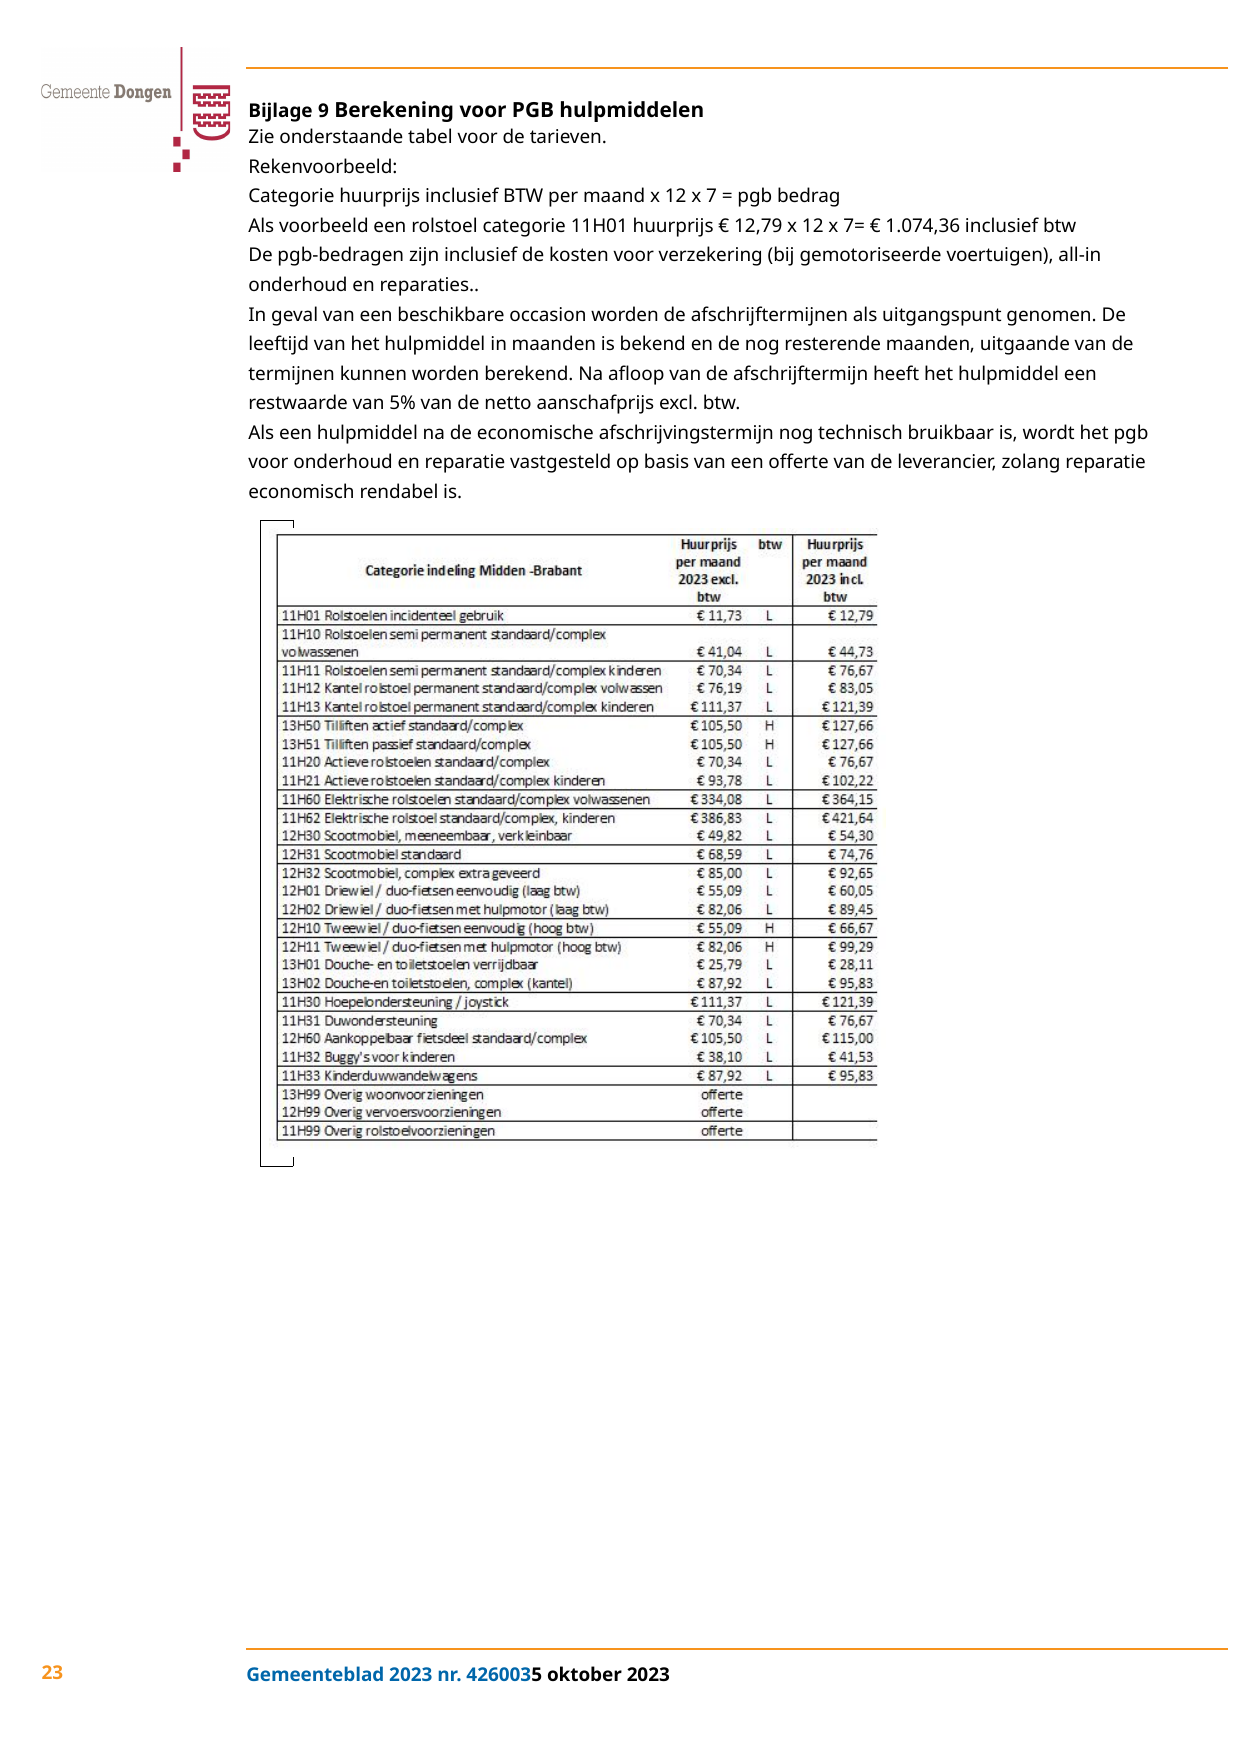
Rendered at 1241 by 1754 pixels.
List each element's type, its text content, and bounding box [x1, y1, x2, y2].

picture [268, 528, 886, 1157]
text Categorie huurprijs inclusief BTW per maand x 12 x 7 = pgb bedrag [248, 182, 1152, 208]
text Als een hulpmiddel na de economische afschrijvingstermijn nog technisch bruikbaar is, wordt het pgb voor onderhoud en reparatie vastgesteld op basis van een offerte van de leverancier, zolang reparatie economisch rendabel is. [248, 419, 1152, 504]
text In geval van een beschikbare occasion worden de afschrijftermijnen als uitgangspunt genomen. De leeftijd van het hulpmiddel in maanden is bekend en de nog resterende maanden, uitgaande van de termijnen kunnen worden berekend. Na afloop van de afschrijftermijn heeft het hulpmiddel een restwaarde van 5% van de netto aanschafprijs excl. btw. [248, 301, 1152, 415]
picture [41, 47, 231, 172]
text Als voorbeeld een rolstoel categorie 11H01 huurprijs € 12,79 x 12 x 7= € 1.074,36 inclusief btw [248, 212, 1152, 238]
text Zie onderstaande tabel voor de tarieven. [248, 123, 1152, 149]
text De pgb-bedragen zijn inclusief de kosten voor verzekering (bij gemotoriseerde voertuigen), all-in onderhoud en reparaties.. [248, 242, 1152, 297]
text Rekenvoorbeeld: [248, 153, 1152, 179]
text Bijlage 9 Berekening voor PGB hulpmiddelen [248, 95, 1152, 123]
